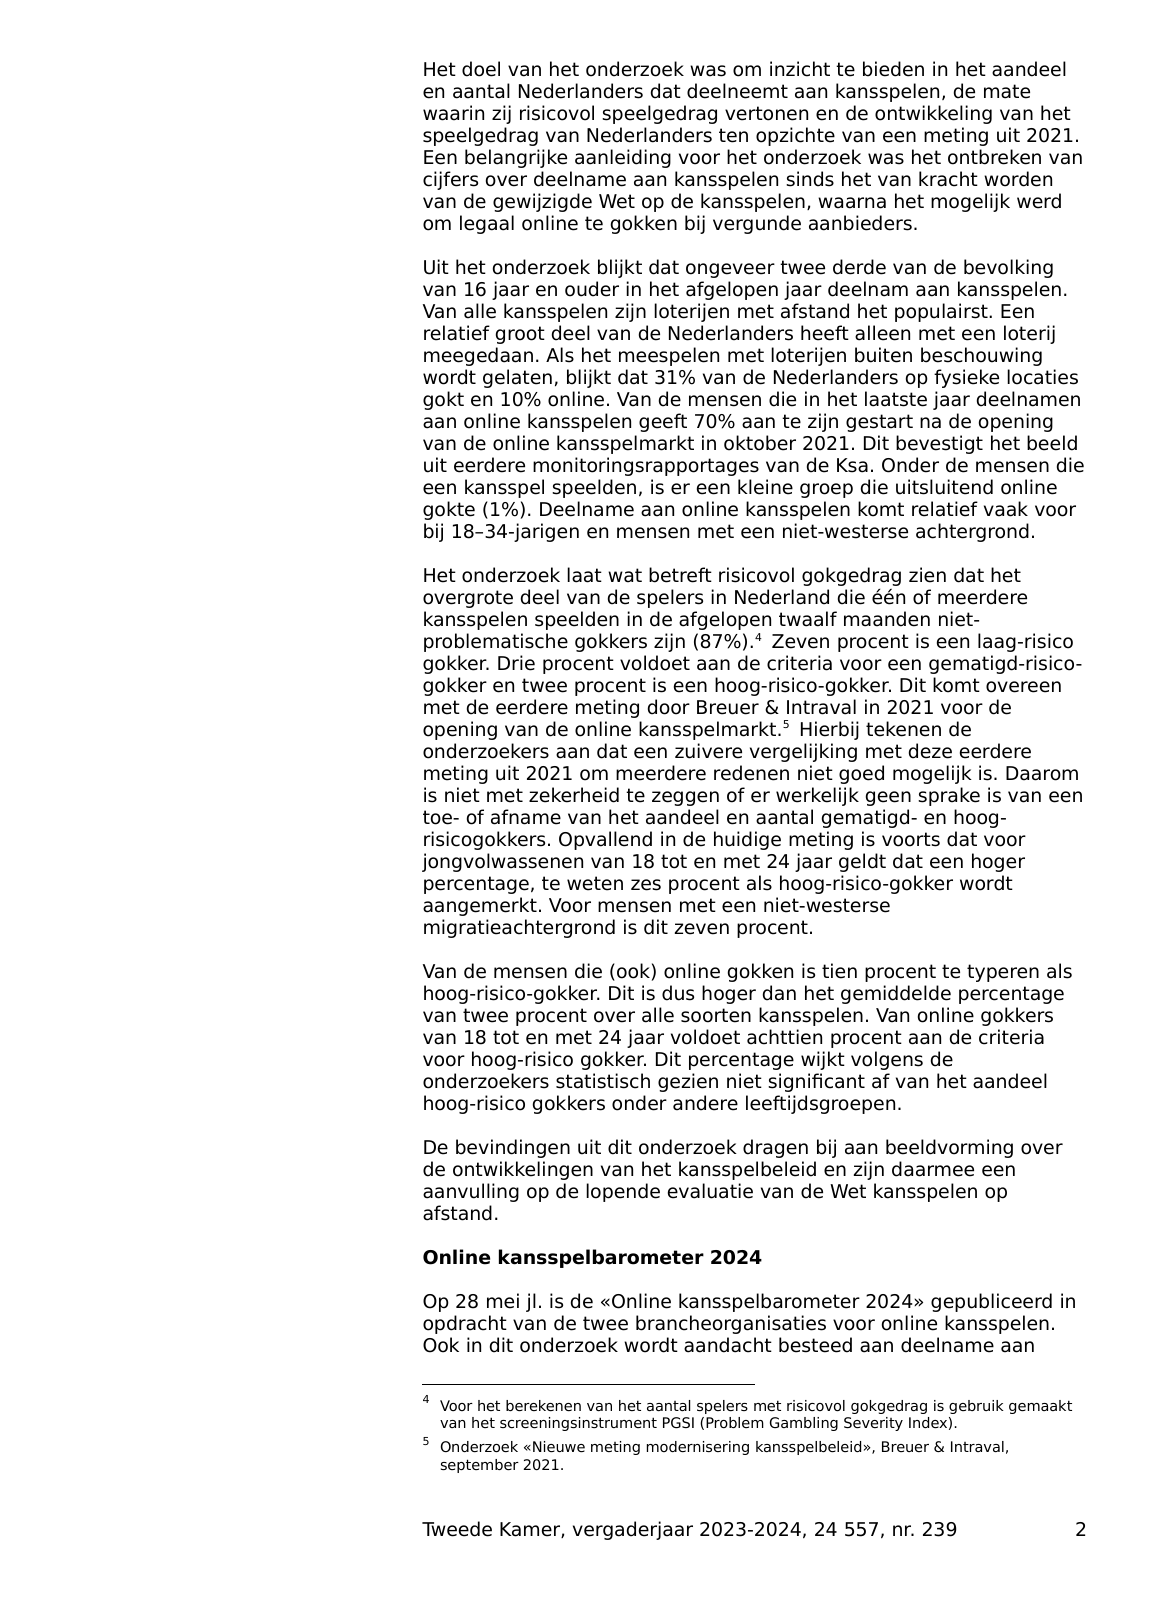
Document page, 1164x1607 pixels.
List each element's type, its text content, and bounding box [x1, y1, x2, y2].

subtitle Online kansspelbarometer 2024 [422, 1247, 1087, 1269]
text Het doel van het onderzoek was om inzicht te bieden in het aandeel en aantal Nederlanders dat deelneemt aan kansspelen, de mate waarin zij risicovol speelgedrag vertonen en de ontwikkeling van het speelgedrag van Nederlanders ten opzichte van een meting uit 2021. Een belangrijke aanleiding voor het onderzoek was het ontbreken van cijfers over deelname aan kansspelen sinds het van kracht worden van de gewijzigde Wet op de kansspelen, waarna het mogelijk werd om legaal online te gokken bij vergunde aanbieders. [422, 59, 1087, 235]
text Van de mensen die (ook) online gokken is tien procent te typeren als hoog-risico-gokker. Dit is dus hoger dan het gemiddelde percentage van twee procent over alle soorten kansspelen. Van online gokkers van 18 tot en met 24 jaar voldoet achttien procent aan de criteria voor hoog-risico gokker. Dit percentage wijkt volgens de onderzoekers statistisch gezien niet significant af van het aandeel hoog-risico gokkers onder andere leeftijdsgroepen. [422, 961, 1087, 1115]
text Op 28 mei jl. is de «Online kansspelbarometer 2024» gepubliceerd in opdracht van de twee brancheorganisaties voor online kansspelen. Ook in dit onderzoek wordt aandacht besteed aan deelname aan [422, 1291, 1087, 1357]
text Uit het onderzoek blijkt dat ongeveer twee derde van de bevolking van 16 jaar en ouder in het afgelopen jaar deelnam aan kansspelen. Van alle kansspelen zijn loterijen met afstand het populairst. Een relatief groot deel van de Nederlanders heeft alleen met een loterij meegedaan. Als het meespelen met loterijen buiten beschouwing wordt gelaten, blijkt dat 31% van de Nederlanders op fysieke locaties gokt en 10% online. Van de mensen die in het laatste jaar deelnamen aan online kansspelen geeft 70% aan te zijn gestart na de opening van de online kansspelmarkt in oktober 2021. Dit bevestigt het beeld uit eerdere monitoringsrapportages van de Ksa. Onder de mensen die een kansspel speelden, is er een kleine groep die uitsluitend online gokte (1%). Deelname aan online kansspelen komt relatief vaak voor bij 18–34-jarigen en mensen met een niet-westerse achtergrond. [422, 257, 1087, 543]
text Onderzoek «Nieuwe meting modernisering kansspelbeleid», Breuer & Intraval, september 2021. [422, 1435, 1087, 1474]
text De bevindingen uit dit onderzoek dragen bij aan beeldvorming over de ontwikkelingen van het kansspelbeleid en zijn daarmee een aanvulling op de lopende evaluatie van de Wet kansspelen op afstand. [422, 1137, 1087, 1225]
text Het onderzoek laat wat betreft risicovol gokgedrag zien dat het overgrote deel van de spelers in Nederland die één of meerdere kansspelen speelden in de afgelopen twaalf maanden niet-problematische gokkers zijn (87%). Zeven procent is een laag-risico gokker. Drie procent voldoet aan de criteria voor een gematigd-risico-gokker en twee procent is een hoog-risico-gokker. Dit komt overeen met de eerdere meting door Breuer & Intraval in 2021 voor de opening van de online kansspelmarkt. Hierbij tekenen de onderzoekers aan dat een zuivere vergelijking met deze eerdere meting uit 2021 om meerdere redenen niet goed mogelijk is. Daarom is niet met zekerheid te zeggen of er werkelijk geen sprake is van een toe- of afname van het aandeel en aantal gematigd- en hoog-risicogokkers. Opvallend in de huidige meting is voorts dat voor jongvolwassenen van 18 tot en met 24 jaar geldt dat een hoger percentage, te weten zes procent als hoog-risico-gokker wordt aangemerkt. Voor mensen met een niet-westerse migratieachtergrond is dit zeven procent. [422, 565, 1087, 939]
text Voor het berekenen van het aantal spelers met risicovol gokgedrag is gebruik gemaakt van het screeningsinstrument PGSI (Problem Gambling Severity Index). [422, 1393, 1087, 1432]
